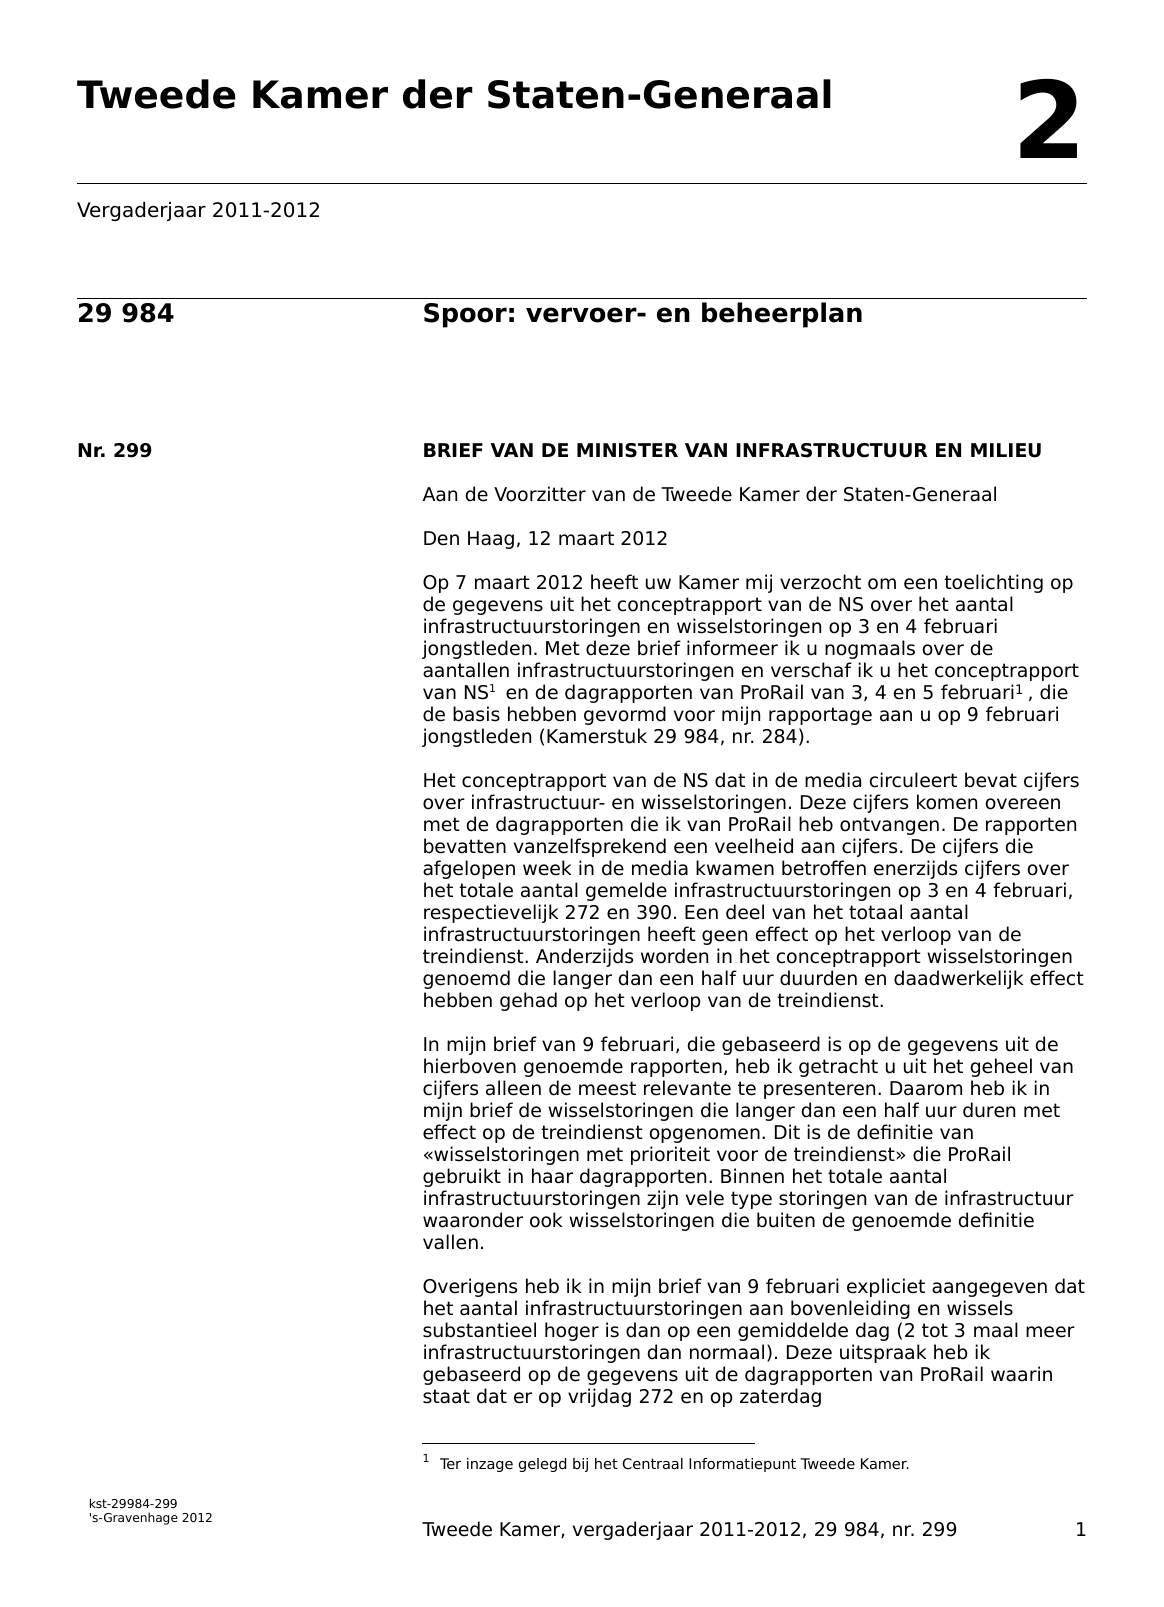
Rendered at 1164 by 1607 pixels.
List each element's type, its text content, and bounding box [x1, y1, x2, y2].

text Het conceptrapport van de NS dat in de media circuleert bevat cijfers over infrastructuur- en wisselstoringen. Deze cijfers komen overeen met de dagrapporten die ik van ProRail heb ontvangen. De rapporten bevatten vanzelfsprekend een veelheid aan cijfers. De cijfers die afgelopen week in de media kwamen betroffen enerzijds cijfers over het totale aantal gemelde infrastructuurstoringen op 3 en 4 februari, respectievelijk 272 en 390. Een deel van het totaal aantal infrastructuurstoringen heeft geen effect op het verloop van de treindienst. Anderzijds worden in het conceptrapport wisselstoringen genoemd die langer dan een half uur duurden en daadwerkelijk effect hebben gehad op het verloop van de treindienst. [422, 770, 1087, 1012]
table_cell Vergaderjaar 2011-2012 [77, 184, 1087, 298]
text In mijn brief van 9 februari, die gebaseerd is op de gegevens uit de hierboven genoemde rapporten, heb ik getracht u uit het geheel van cijfers alleen de meest relevante te presenteren. Daarom heb ik in mijn brief de wisselstoringen die langer dan een half uur duren met effect op de treindienst opgenomen. Dit is de definitie van «wisselstoringen met prioriteit voor de treindienst» die ProRail gebruikt in haar dagrapporten. Binnen het totale aantal infrastructuurstoringen zijn vele type storingen van de infrastructuur waaronder ook wisselstoringen die buiten de genoemde definitie vallen. [422, 1034, 1087, 1254]
subtitle 29 984 Spoor: vervoer- en beheerplan [77, 299, 1087, 329]
text Ter inzage gelegd bij het Centraal Informatiepunt Tweede Kamer. [422, 1452, 1087, 1474]
table_header Tweede Kamer der Staten-Generaal [77, 59, 886, 183]
text Aan de Voorzitter van de Tweede Kamer der Staten-Generaal [422, 484, 1087, 506]
table_header 2 [886, 59, 1087, 183]
text Overigens heb ik in mijn brief van 9 februari expliciet aangegeven dat het aantal infrastructuurstoringen aan bovenleiding en wissels substantieel hoger is dan op een gemiddelde dag (2 tot 3 maal meer infrastructuurstoringen dan normaal). Deze uitspraak heb ik gebaseerd op de gegevens uit de dagrapporten van ProRail waarin staat dat er op vrijdag 272 en op zaterdag [422, 1276, 1087, 1408]
text 's-Gravenhage 2012 [88, 1511, 323, 1525]
text Op 7 maart 2012 heeft uw Kamer mij verzocht om een toelichting op de gegevens uit het conceptrapport van de NS over het aantal infrastructuurstoringen en wisselstoringen op 3 en 4 februari jongstleden. Met deze brief informeer ik u nogmaals over de aantallen infrastructuurstoringen en verschaf ik u het conceptrapport van NS en de dagrapporten van ProRail van 3, 4 en 5 februari1, die de basis hebben gevormd voor mijn rapportage aan u op 9 februari jongstleden (Kamerstuk 29 984, nr. 284). [422, 572, 1087, 748]
text Den Haag, 12 maart 2012 [422, 528, 1087, 550]
subtitle Nr. 299 BRIEF VAN DE MINISTER VAN INFRASTRUCTUUR EN MILIEU [77, 440, 1087, 462]
text kst-29984-299 [88, 1497, 323, 1511]
